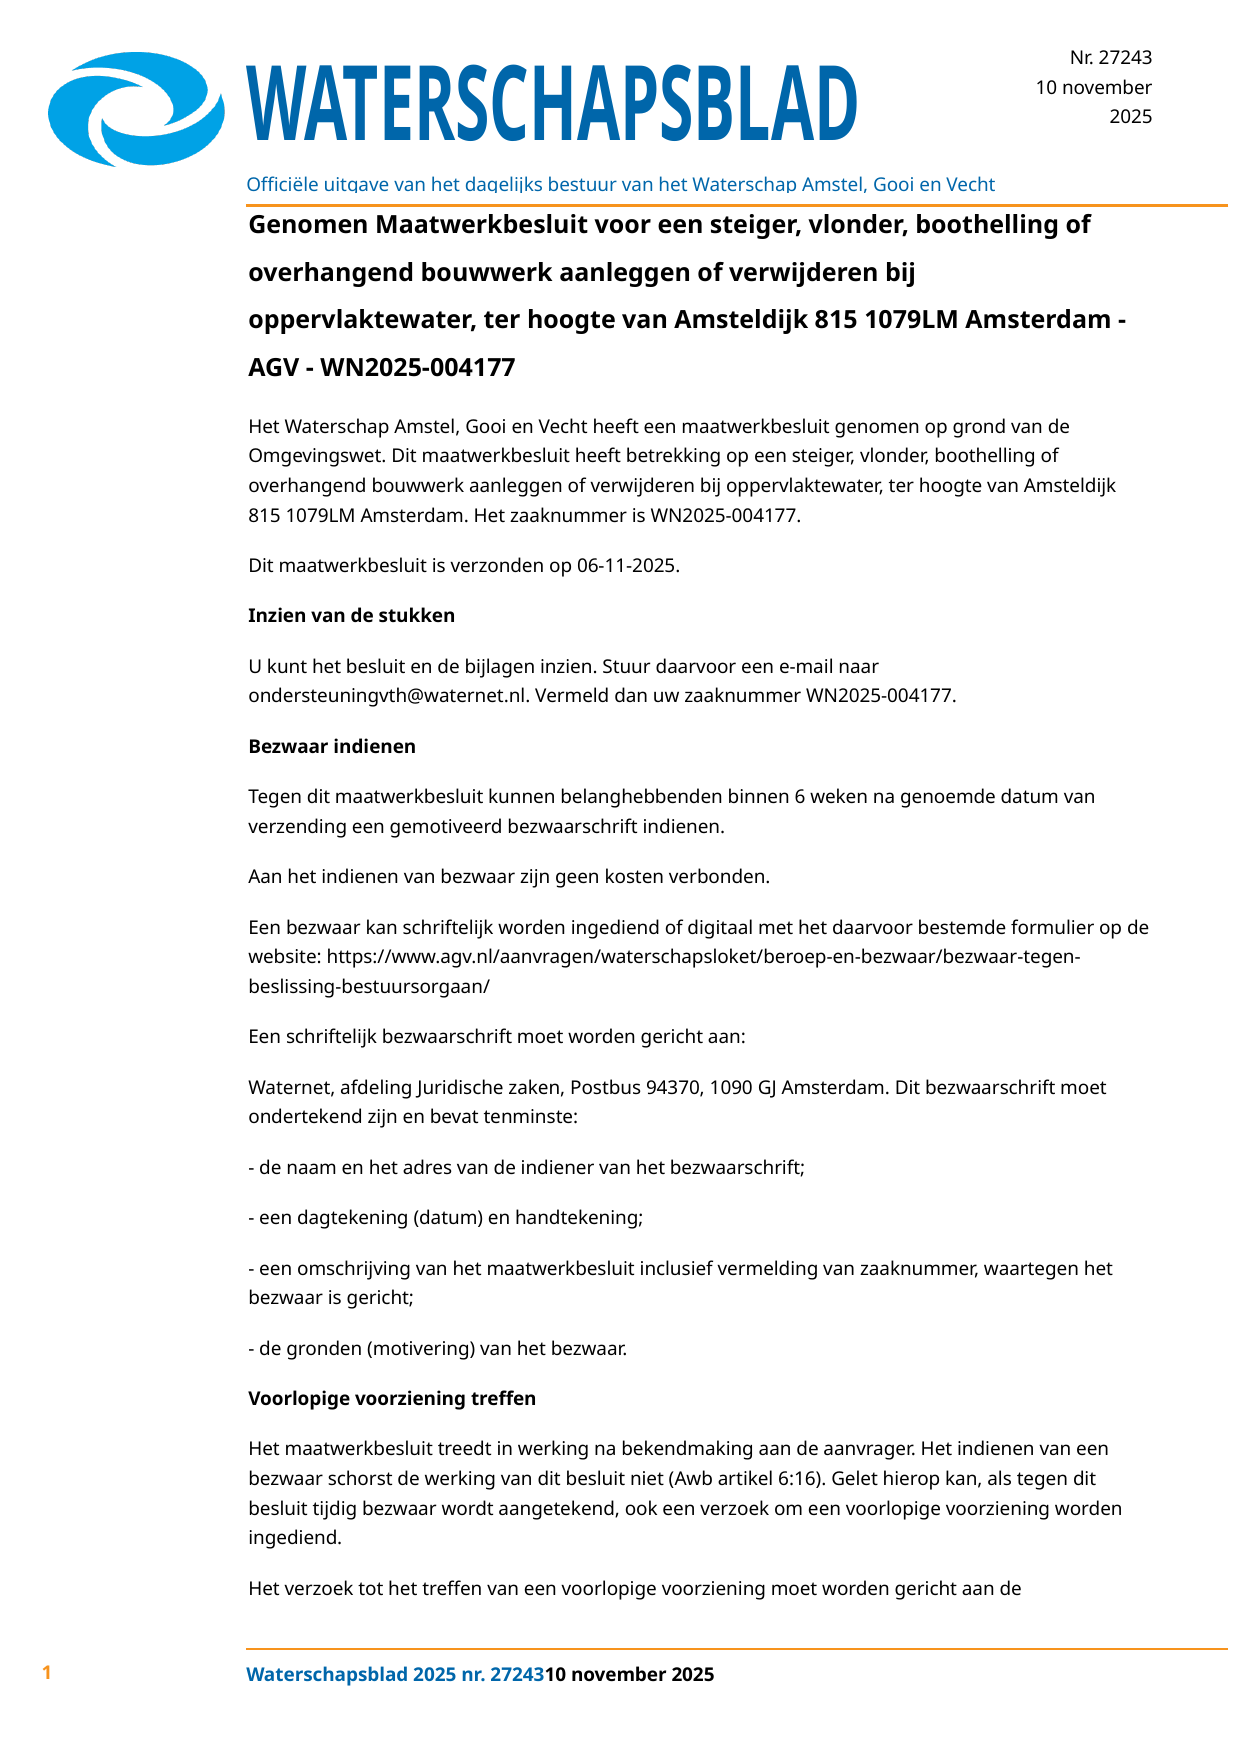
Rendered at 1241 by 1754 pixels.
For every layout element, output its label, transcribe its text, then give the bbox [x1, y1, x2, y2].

text Genomen Maatwerkbesluit voor een steiger, vlonder, boothelling of overhangend bouwwerk aanleggen of verwijderen bij oppervlaktewater, ter hoogte van Amsteldijk 815 1079LM Amsterdam - AGV - WN2025-004177 [248, 207, 1152, 384]
text - een omschrijving van het maatwerkbesluit inclusief vermelding van zaaknummer, waartegen het bezwaar is gericht; [248, 1255, 1152, 1310]
text Voorlopige voorziening treffen [248, 1385, 1152, 1411]
text Een bezwaar kan schriftelijk worden ingediend of digitaal met het daarvoor bestemde formulier op de website: https://www.agv.nl/aanvragen/waterschapsloket/beroep-en-bezwaar/bezwaar-tegen-beslissing-bestuursorgaan/ [248, 914, 1152, 999]
text Een schriftelijk bezwaarschrift moet worden gericht aan: [248, 1023, 1152, 1049]
text Inzien van de stukken [248, 603, 1152, 628]
text Waternet, afdeling Juridische zaken, Postbus 94370, 1090 GJ Amsterdam. Dit bezwaarschrift moet ondertekend zijn en bevat tenminste: [248, 1074, 1152, 1129]
text Bezwaar indienen [248, 733, 1152, 759]
text Tegen dit maatwerkbesluit kunnen belanghebbenden binnen 6 weken na genoemde datum van verzending een gemotiveerd bezwaarschrift indienen. [248, 783, 1152, 839]
text - de gronden (motivering) van het bezwaar. [248, 1335, 1152, 1361]
text Het Waterschap Amstel, Gooi en Vecht heeft een maatwerkbesluit genomen op grond van de Omgevingswet. Dit maatwerkbesluit heeft betrekking op een steiger, vlonder, boothelling of overhangend bouwwerk aanleggen of verwijderen bij oppervlaktewater, ter hoogte van Amsteldijk 815 1079LM Amsterdam. Het zaaknummer is WN2025-004177. [248, 413, 1152, 528]
text - de naam en het adres van de indiener van het bezwaarschrift; [248, 1154, 1152, 1180]
text Het verzoek tot het treffen van een voorlopige voorziening moet worden gericht aan de [248, 1575, 1152, 1601]
text - een dagtekening (datum) en handtekening; [248, 1204, 1152, 1230]
text Dit maatwerkbesluit is verzonden op 06-11-2025. [248, 552, 1152, 578]
text Aan het indienen van bezwaar zijn geen kosten verbonden. [248, 863, 1152, 889]
text Het maatwerkbesluit treedt in werking na bekendmaking aan de aanvrager. Het indienen van een bezwaar schorst de werking van dit besluit niet (Awb artikel 6:16). Gelet hierop kan, als tegen dit besluit tijdig bezwaar wordt aangetekend, ook een verzoek om een voorlopige voorziening worden ingediend. [248, 1436, 1152, 1550]
text U kunt het besluit en de bijlagen inzien. Stuur daarvoor een e-mail naar ondersteuningvth@waternet.nl. Vermeld dan uw zaaknummer WN2025-004177. [248, 653, 1152, 708]
picture [41, 47, 231, 172]
